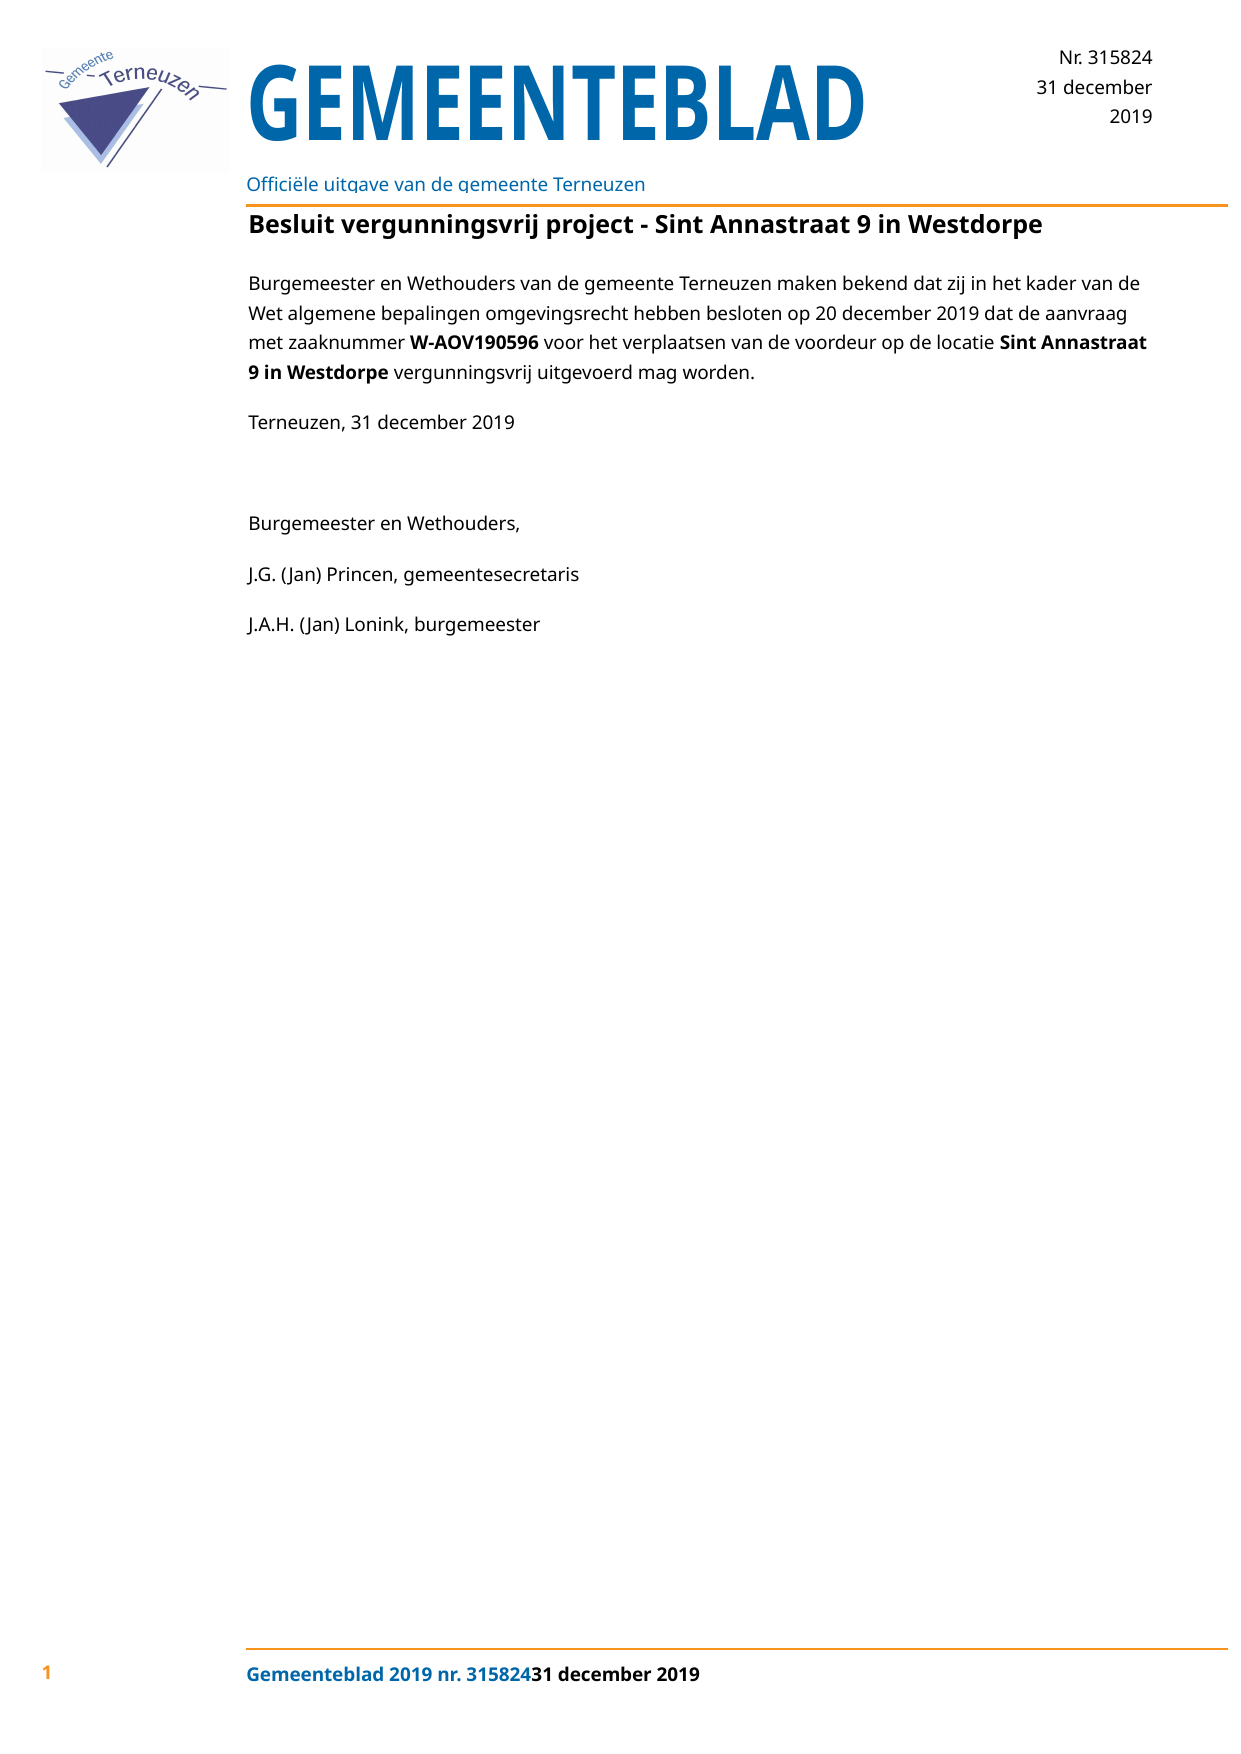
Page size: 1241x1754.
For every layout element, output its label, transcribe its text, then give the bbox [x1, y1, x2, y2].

text J.G. (Jan) Princen, gemeentesecretaris [248, 561, 1152, 586]
text Burgemeester en Wethouders, [248, 510, 1152, 536]
text Burgemeester en Wethouders van de gemeente Terneuzen maken bekend dat zij in het kader van de Wet algemene bepalingen omgevingsrecht hebben besloten op 20 december 2019 dat de aanvraag met zaaknummer W-AOV190596 voor het verplaatsen van de voordeur op de locatie Sint Annastraat 9 in Westdorpe vergunningsvrij uitgevoerd mag worden. [248, 270, 1152, 385]
text Besluit vergunningsvrij project - Sint Annastraat 9 in Westdorpe [248, 207, 1152, 241]
text Terneuzen, 31 december 2019 [248, 409, 1152, 435]
picture [41, 47, 231, 172]
text J.A.H. (Jan) Lonink, burgemeester [248, 611, 1152, 637]
